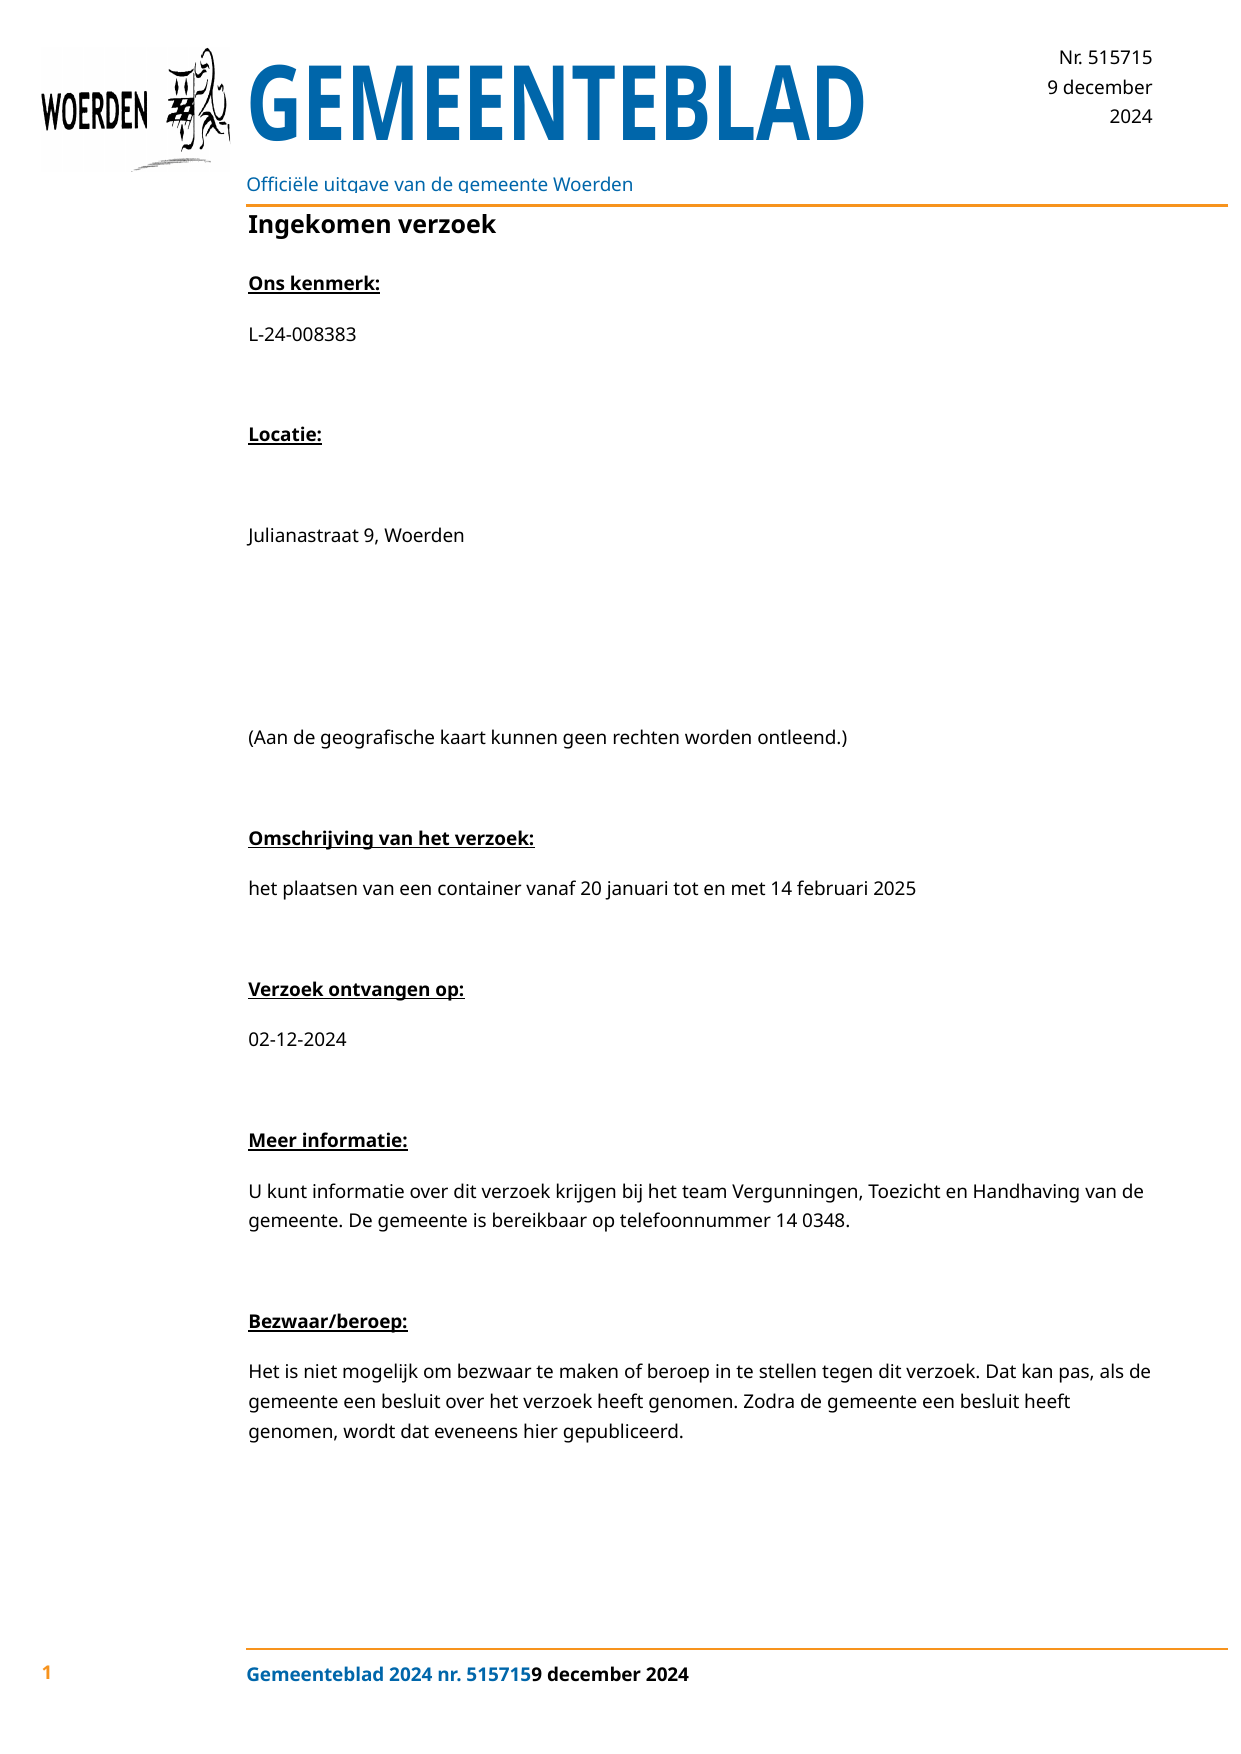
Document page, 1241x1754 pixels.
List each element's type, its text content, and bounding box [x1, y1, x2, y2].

text Ons kenmerk: [248, 270, 1152, 296]
text het plaatsen van een container vanaf 20 januari tot en met 14 februari 2025 [248, 875, 1152, 901]
text 02-12-2024 [248, 1027, 1152, 1052]
text Bezwaar/beroep: [248, 1308, 1152, 1334]
text Verzoek ontvangen op: [248, 976, 1152, 1002]
text (Aan de geografische kaart kunnen geen rechten worden ontleend.) [248, 724, 1152, 750]
text Ingekomen verzoek [248, 207, 1152, 241]
text Locatie: [248, 422, 1152, 447]
text Omschrijving van het verzoek: [248, 825, 1152, 851]
text L-24-008383 [248, 321, 1152, 346]
text Meer informatie: [248, 1127, 1152, 1153]
text U kunt informatie over dit verzoek krijgen bij het team Vergunningen, Toezicht en Handhaving van de gemeente. De gemeente is bereikbaar op telefoonnummer 14 0348. [248, 1178, 1152, 1233]
text Het is niet mogelijk om bezwaar te maken of beroep in te stellen tegen dit verzoek. Dat kan pas, als de gemeente een besluit over het verzoek heeft genomen. Zodra de gemeente een besluit heeft genomen, wordt dat eveneens hier gepubliceerd. [248, 1359, 1152, 1443]
picture [41, 47, 231, 172]
text Julianastraat 9, Woerden [248, 522, 1152, 548]
